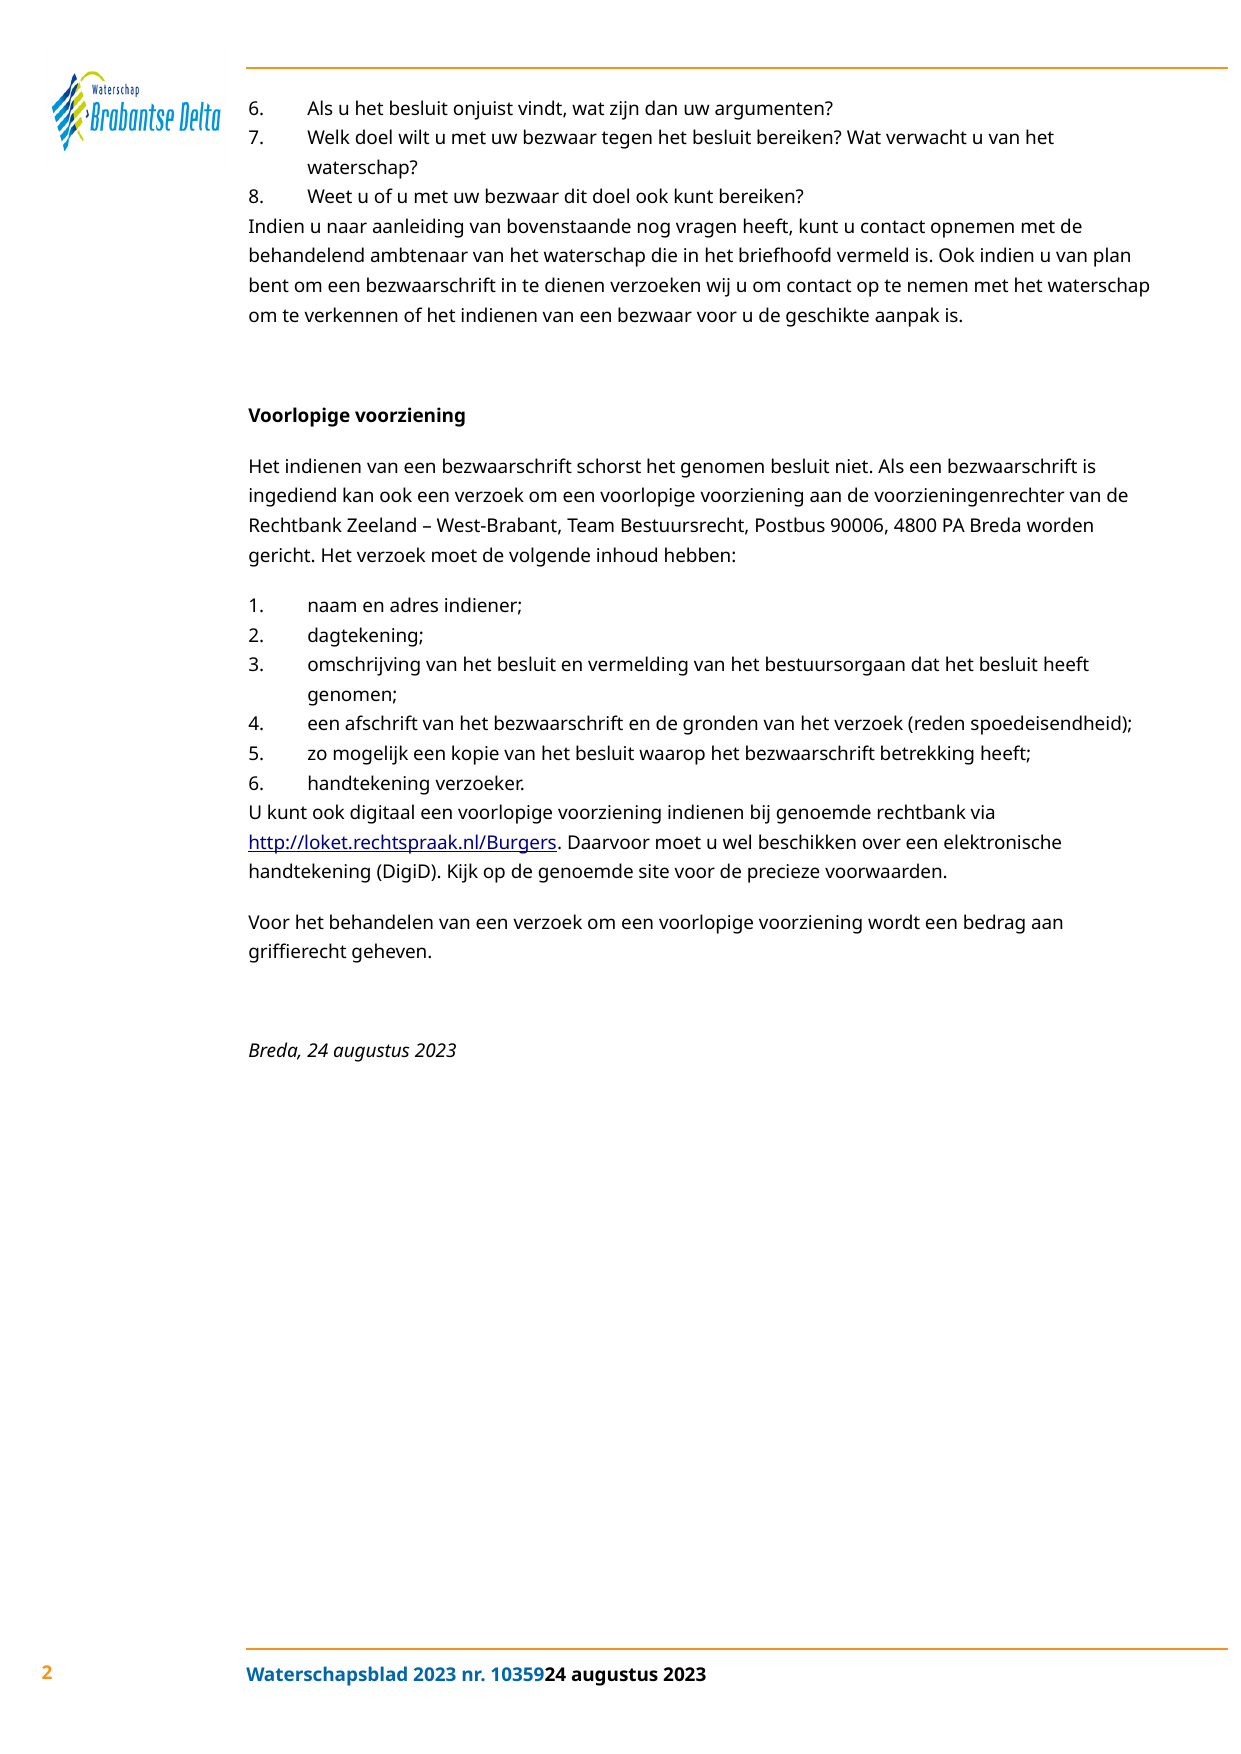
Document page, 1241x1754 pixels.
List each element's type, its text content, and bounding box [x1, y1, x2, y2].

list handtekening verzoeker. [248, 770, 1152, 796]
text Indien u naar aanleiding van bovenstaande nog vragen heeft, kunt u contact opnemen met de behandelend ambtenaar van het waterschap die in het briefhoofd vermeld is. Ook indien u van plan bent om een bezwaarschrift in te dienen verzoeken wij u om contact op te nemen met het waterschap om te verkennen of het indienen van een bezwaar voor u de geschikte aanpak is. [248, 213, 1152, 328]
list omschrijving van het besluit en vermelding van het bestuursorgaan dat het besluit heeft genomen; [248, 651, 1152, 707]
text Het indienen van een bezwaarschrift schorst het genomen besluit niet. Als een bezwaarschrift is ingediend kan ook een verzoek om een voorlopige voorziening aan de voorzieningenrechter van de Rechtbank Zeeland – West-Brabant, Team Bestuursrecht, Postbus 90006, 4800 PA Breda worden gericht. Het verzoek moet de volgende inhoud hebben: [248, 453, 1152, 568]
list naam en adres indiener; [248, 592, 1152, 618]
text Voorlopige voorziening [248, 403, 1152, 428]
list zo mogelijk een kopie van het besluit waarop het bezwaarschrift betrekking heeft; [248, 740, 1152, 766]
text Voor het behandelen van een verzoek om een voorlopige voorziening wordt een bedrag aan griffierecht geheven. [248, 909, 1152, 964]
list Welk doel wilt u met uw bezwaar tegen het besluit bereiken? Wat verwacht u van het waterschap? [248, 124, 1152, 180]
text Breda, 24 augustus 2023 [248, 1037, 1152, 1062]
list Als u het besluit onjuist vindt, wat zijn dan uw argumenten? [248, 95, 1152, 121]
list Weet u of u met uw bezwaar dit doel ook kunt bereiken? [248, 183, 1152, 209]
list een afschrift van het bezwaarschrift en de gronden van het verzoek (reden spoedeisendheid); [248, 711, 1152, 736]
picture [41, 47, 231, 172]
list dagtekening; [248, 622, 1152, 648]
text U kunt ook digitaal een voorlopige voorziening indienen bij genoemde rechtbank via http://loket.rechtspraak.nl/Burgers. Daarvoor moet u wel beschikken over een elektronische handtekening (DigiD). Kijk op de genoemde site voor de precieze voorwaarden. [248, 799, 1152, 884]
